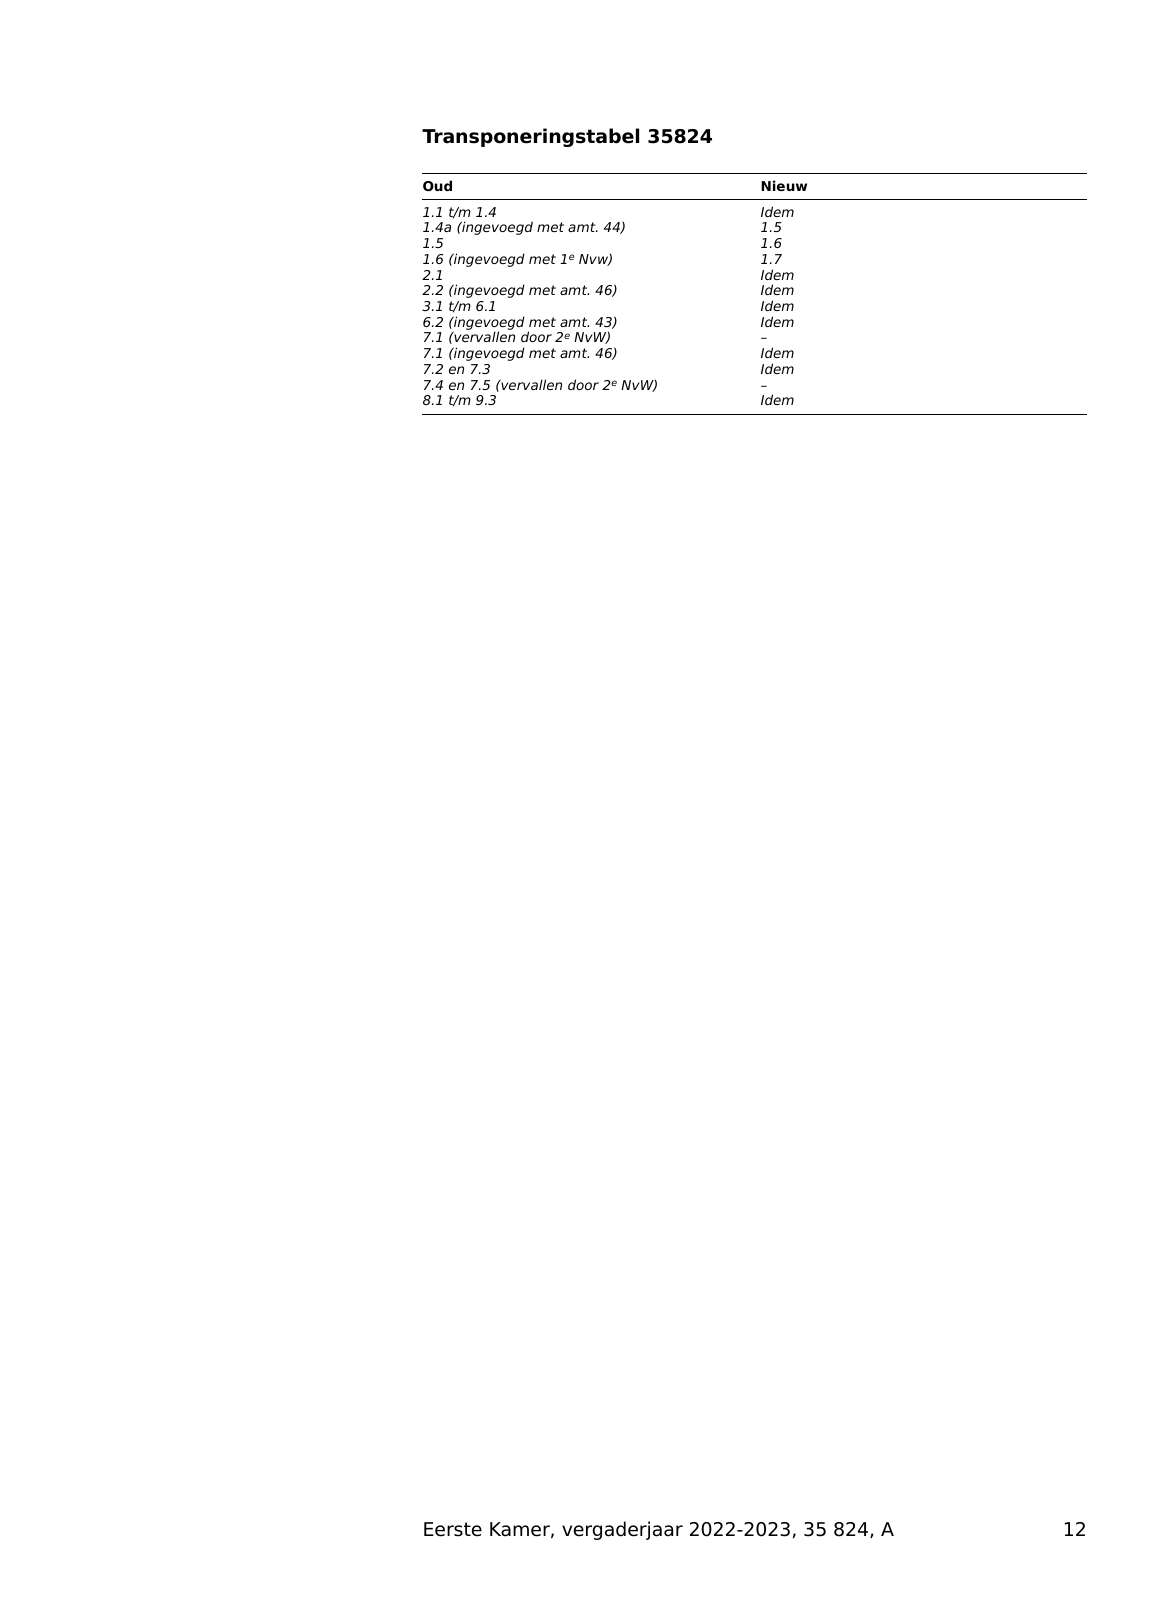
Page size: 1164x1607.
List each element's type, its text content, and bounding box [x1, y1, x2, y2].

table_cell 2.1 [422, 268, 754, 283]
table_cell 1.4a (ingevoegd met amt. 44) [422, 220, 754, 236]
table_cell 7.2 en 7.3 [422, 362, 754, 377]
table_cell Idem [754, 315, 1087, 330]
table_cell Idem [754, 299, 1087, 314]
table_cell 1.6 (ingevoegd met 1e Nvw) [422, 252, 754, 267]
table_cell 1.6 [754, 236, 1087, 252]
table_cell Idem [754, 346, 1087, 362]
table_cell 1.5 [754, 220, 1087, 236]
table_cell Idem [754, 362, 1087, 377]
table_cell 1.7 [754, 252, 1087, 267]
table_cell 7.1 (vervallen door 2e NvW) [422, 330, 754, 346]
table_cell 3.1 t/m 6.1 [422, 299, 754, 314]
table_cell 6.2 (ingevoegd met amt. 43) [422, 315, 754, 330]
table_cell Idem [754, 393, 1087, 414]
table_cell – [754, 378, 1087, 393]
table_cell 2.2 (ingevoegd met amt. 46) [422, 283, 754, 299]
table_cell 8.1 t/m 9.3 [422, 393, 754, 414]
table_cell Idem [754, 200, 1087, 220]
table_cell 7.4 en 7.5 (vervallen door 2e NvW) [422, 378, 754, 393]
table_cell Idem [754, 283, 1087, 299]
table_header Nieuw [754, 174, 1087, 199]
table_cell 1.1 t/m 1.4 [422, 200, 754, 220]
table_cell Idem [754, 268, 1087, 283]
table_cell 7.1 (ingevoegd met amt. 46) [422, 346, 754, 362]
table_cell – [754, 330, 1087, 346]
subtitle Transponeringstabel 35824 [77, 126, 1087, 148]
table_header Oud [422, 174, 754, 199]
table_cell 1.5 [422, 236, 754, 252]
